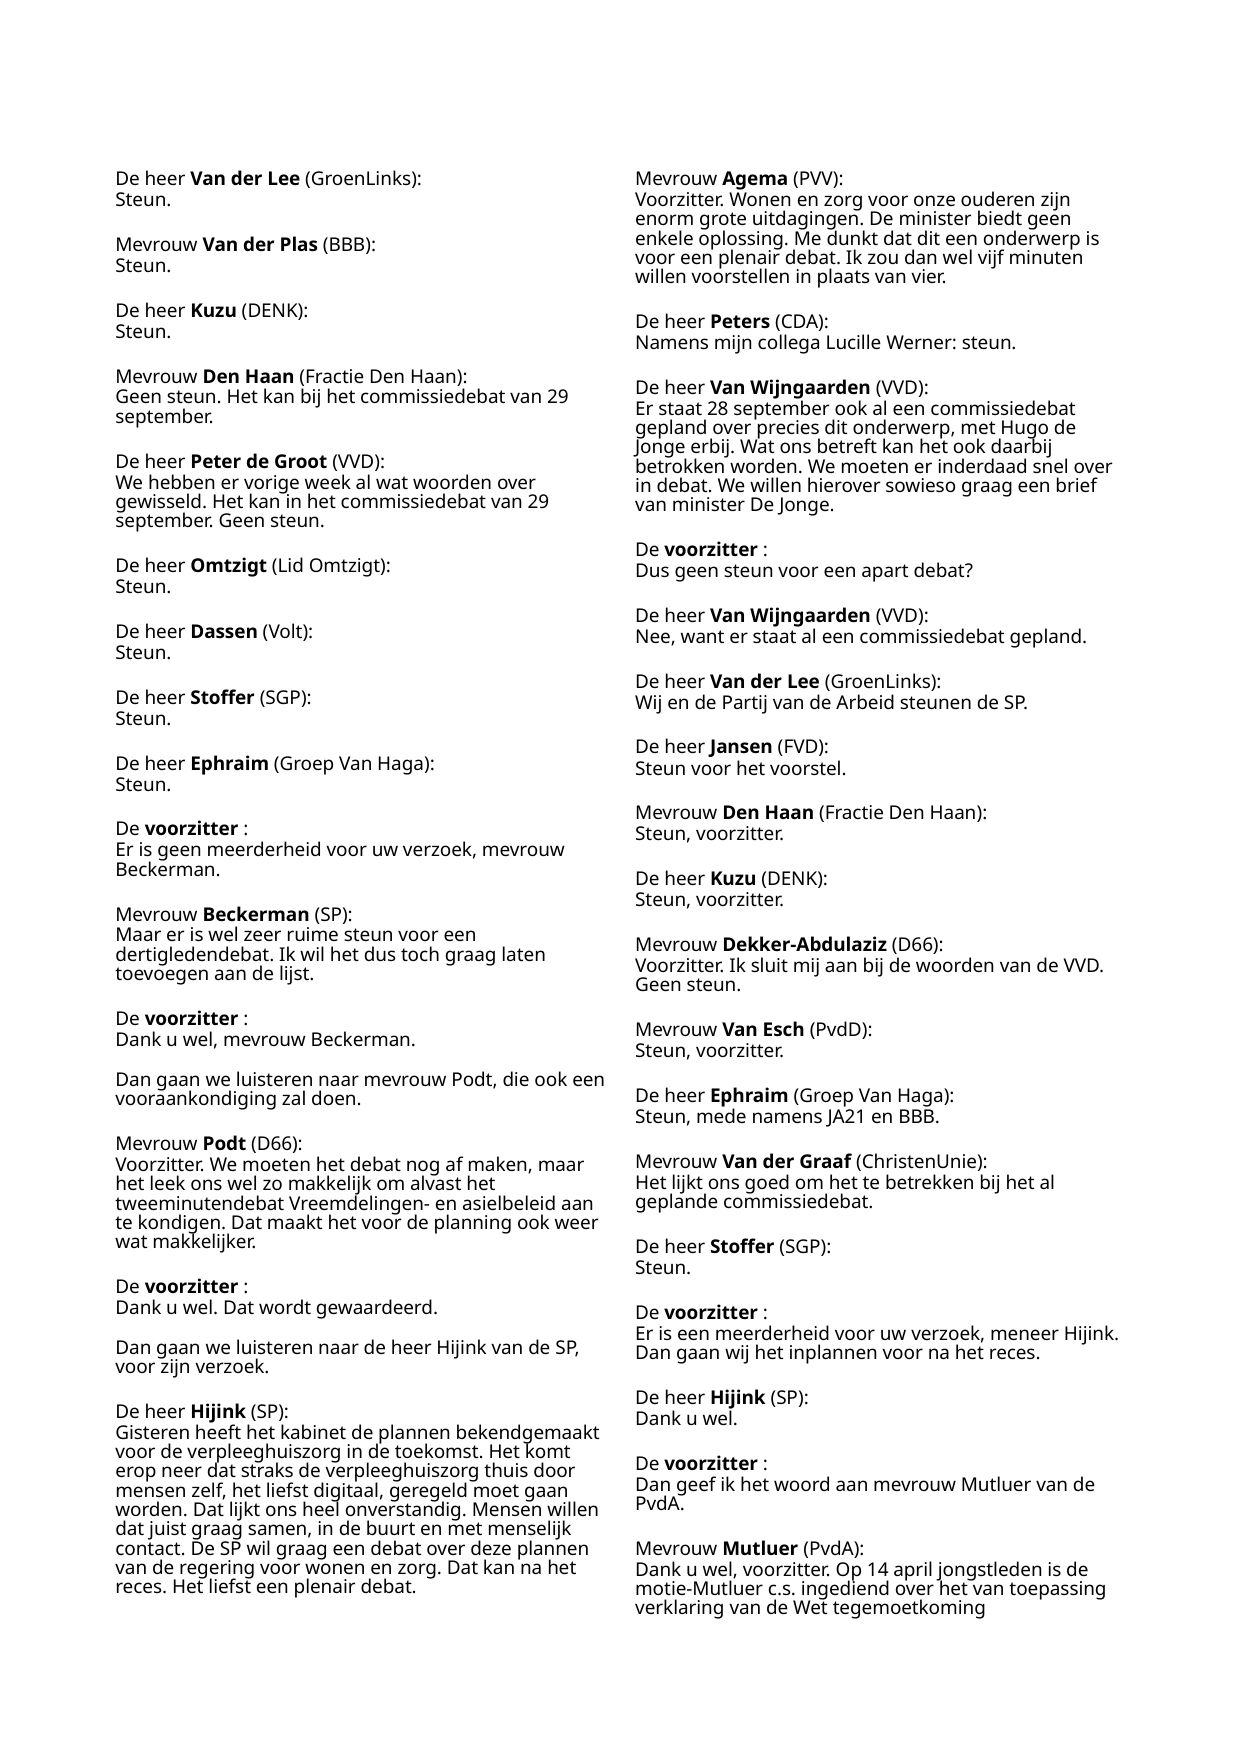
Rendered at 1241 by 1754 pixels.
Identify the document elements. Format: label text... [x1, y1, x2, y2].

text Mevrouw Beckerman (SP): [115, 901, 605, 926]
text Mevrouw Den Haan (Fractie Den Haan): [635, 799, 1125, 825]
text Dank u wel. Dat wordt gewaardeerd. [115, 1299, 605, 1318]
text De heer Peters (CDA): [635, 308, 1125, 334]
text We hebben er vorige week al wat woorden over gewisseld. Het kan in het commissiedebat van 29 september. Geen steun. [115, 474, 605, 531]
text De heer Kuzu (DENK): [115, 297, 605, 323]
text Steun. [115, 191, 605, 210]
text Wij en de Partij van de Arbeid steunen de SP. [635, 694, 1125, 713]
text De heer Omtzigt (Lid Omtzigt): [115, 552, 605, 578]
text De voorzitter : [635, 1450, 1125, 1476]
text De heer Kuzu (DENK): [635, 865, 1125, 891]
text Steun. [115, 257, 605, 276]
text Steun. [635, 1259, 1125, 1278]
text De heer Van Wijngaarden (VVD): [635, 374, 1125, 400]
text Mevrouw Podt (D66): [115, 1130, 605, 1156]
text De voorzitter : [115, 816, 605, 841]
text Steun. [115, 776, 605, 795]
text De heer Hijink (SP): [115, 1398, 605, 1424]
text Steun, mede namens JA21 en BBB. [635, 1108, 1125, 1127]
text De heer Van Wijngaarden (VVD): [635, 602, 1125, 628]
text De heer Van der Lee (GroenLinks): [115, 165, 605, 191]
text De heer Ephraim (Groep Van Haga): [635, 1082, 1125, 1108]
text De heer Hijink (SP): [635, 1384, 1125, 1410]
text De heer Van der Lee (GroenLinks): [635, 668, 1125, 694]
text Dus geen steun voor een apart debat? [635, 562, 1125, 581]
text De voorzitter : [635, 1299, 1125, 1325]
text Steun, voorzitter. [635, 1042, 1125, 1061]
text Steun. [115, 323, 605, 342]
text Er is een meerderheid voor uw verzoek, meneer Hijink. Dan gaan wij het inplannen voor na het reces. [635, 1325, 1125, 1363]
text Dank u wel, voorzitter. Op 14 april jongstleden is de motie-Mutluer c.s. ingediend over het van toepassing verklaring van de Wet tegemoetkoming [635, 1561, 1125, 1618]
text De heer Peter de Groot (VVD): [115, 448, 605, 474]
text De heer Stoffer (SGP): [115, 684, 605, 710]
text Steun. [115, 710, 605, 729]
text Steun. [115, 644, 605, 663]
text Steun. [115, 578, 605, 597]
text Steun voor het voorstel. [635, 759, 1125, 779]
text Namens mijn collega Lucille Werner: steun. [635, 334, 1125, 353]
text Mevrouw Den Haan (Fractie Den Haan): [115, 363, 605, 388]
text Mevrouw Dekker-Abdulaziz (D66): [635, 931, 1125, 957]
text Dan gaan we luisteren naar mevrouw Podt, die ook een vooraankondiging zal doen. [115, 1071, 605, 1109]
text Maar er is wel zeer ruime steun voor een dertigledendebat. Ik wil het dus toch graag laten toevoegen aan de lijst. [115, 926, 605, 984]
text De heer Ephraim (Groep Van Haga): [115, 750, 605, 776]
text Gisteren heeft het kabinet de plannen bekendgemaakt voor de verpleeghuiszorg in de toekomst. Het komt erop neer dat straks de verpleeghuiszorg thuis door mensen zelf, het liefst digitaal, geregeld moet gaan worden. Dat lijkt ons heel onverstandig. Mensen willen dat juist graag samen, in de buurt en met menselijk contact. De SP wil graag een debat over deze plannen van de regering voor wonen en zorg. Dat kan na het reces. Het liefst een plenair debat. [115, 1424, 605, 1597]
text Voorzitter. Wonen en zorg voor onze ouderen zijn enorm grote uitdagingen. De minister biedt geen enkele oplossing. Me dunkt dat dit een onderwerp is voor een plenair debat. Ik zou dan wel vijf minuten willen voorstellen in plaats van vier. [635, 191, 1125, 287]
text Voorzitter. We moeten het debat nog af maken, maar het leek ons wel zo makkelijk om alvast het tweeminutendebat Vreemdelingen- en asielbeleid aan te kondigen. Dat maakt het voor de planning ook weer wat makkelijker. [115, 1156, 605, 1252]
text De heer Dassen (Volt): [115, 618, 605, 644]
text Dan gaan we luisteren naar de heer Hijink van de SP, voor zijn verzoek. [115, 1339, 605, 1377]
text Het lijkt ons goed om het te betrekken bij het al geplande commissiedebat. [635, 1174, 1125, 1212]
text De voorzitter : [635, 536, 1125, 562]
text Dan geef ik het woord aan mevrouw Mutluer van de PvdA. [635, 1476, 1125, 1514]
text Er staat 28 september ook al een commissiedebat gepland over precies dit onderwerp, met Hugo de Jonge erbij. Wat ons betreft kan het ook daarbij betrokken worden. We moeten er inderdaad snel over in debat. We willen hierover sowieso graag een brief van minister De Jonge. [635, 400, 1125, 515]
text Mevrouw Van Esch (PvdD): [635, 1016, 1125, 1042]
text Geen steun. Het kan bij het commissiedebat van 29 september. [115, 388, 605, 427]
text Mevrouw Mutluer (PvdA): [635, 1535, 1125, 1561]
text De voorzitter : [115, 1273, 605, 1299]
text Mevrouw Agema (PVV): [635, 165, 1125, 191]
text Nee, want er staat al een commissiedebat gepland. [635, 628, 1125, 647]
text Steun, voorzitter. [635, 825, 1125, 844]
text Dank u wel. [635, 1410, 1125, 1429]
text De heer Stoffer (SGP): [635, 1233, 1125, 1259]
text Steun, voorzitter. [635, 891, 1125, 910]
text Voorzitter. Ik sluit mij aan bij de woorden van de VVD. Geen steun. [635, 957, 1125, 996]
text Er is geen meerderheid voor uw verzoek, mevrouw Beckerman. [115, 841, 605, 880]
text Mevrouw Van der Graaf (ChristenUnie): [635, 1148, 1125, 1174]
text Mevrouw Van der Plas (BBB): [115, 231, 605, 257]
text De heer Jansen (FVD): [635, 734, 1125, 759]
text Dank u wel, mevrouw Beckerman. [115, 1031, 605, 1050]
text De voorzitter : [115, 1005, 605, 1031]
